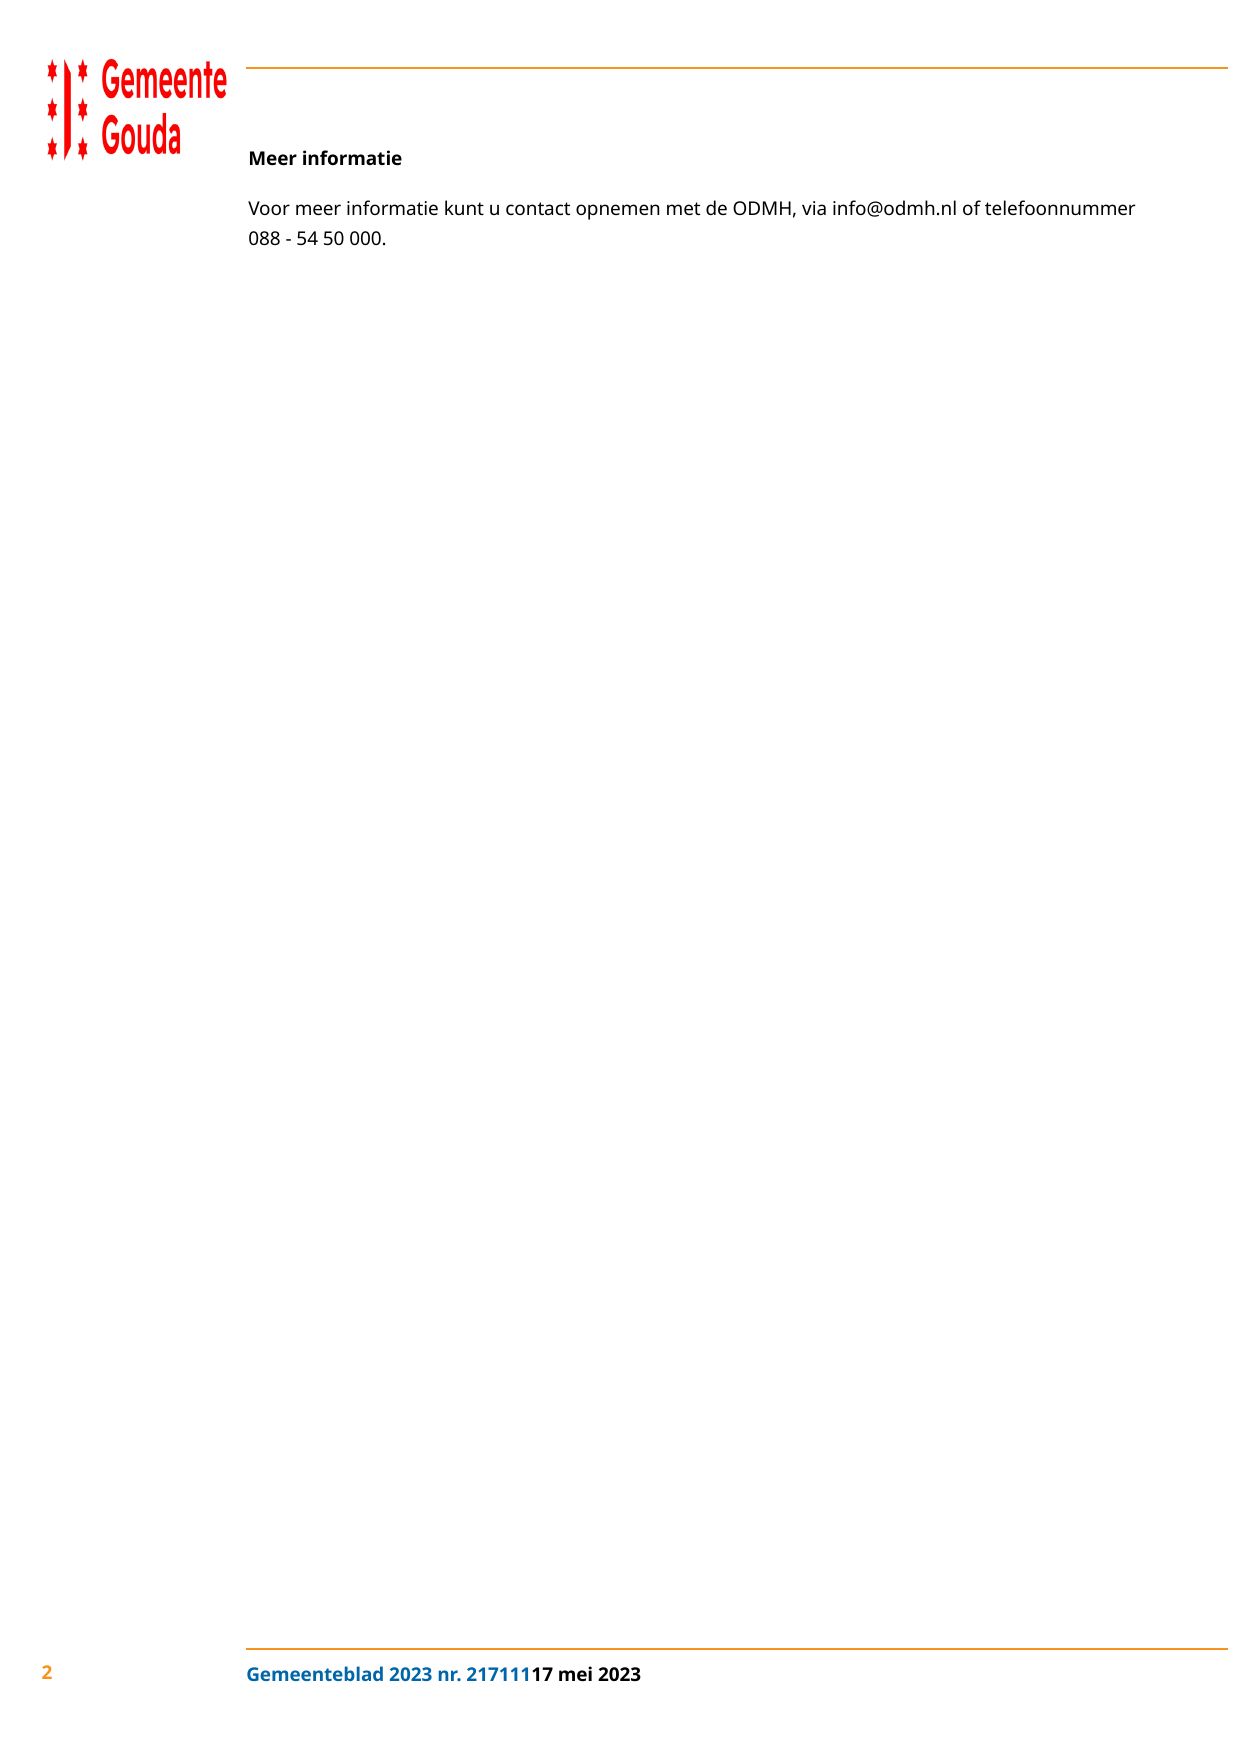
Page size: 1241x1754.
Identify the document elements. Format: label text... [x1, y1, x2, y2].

picture [41, 47, 231, 172]
text Voor meer informatie kunt u contact opnemen met de ODMH, via info@odmh.nl of telefoonnummer 088 - 54 50 000. [248, 196, 1152, 251]
text Meer informatie [248, 145, 1152, 171]
